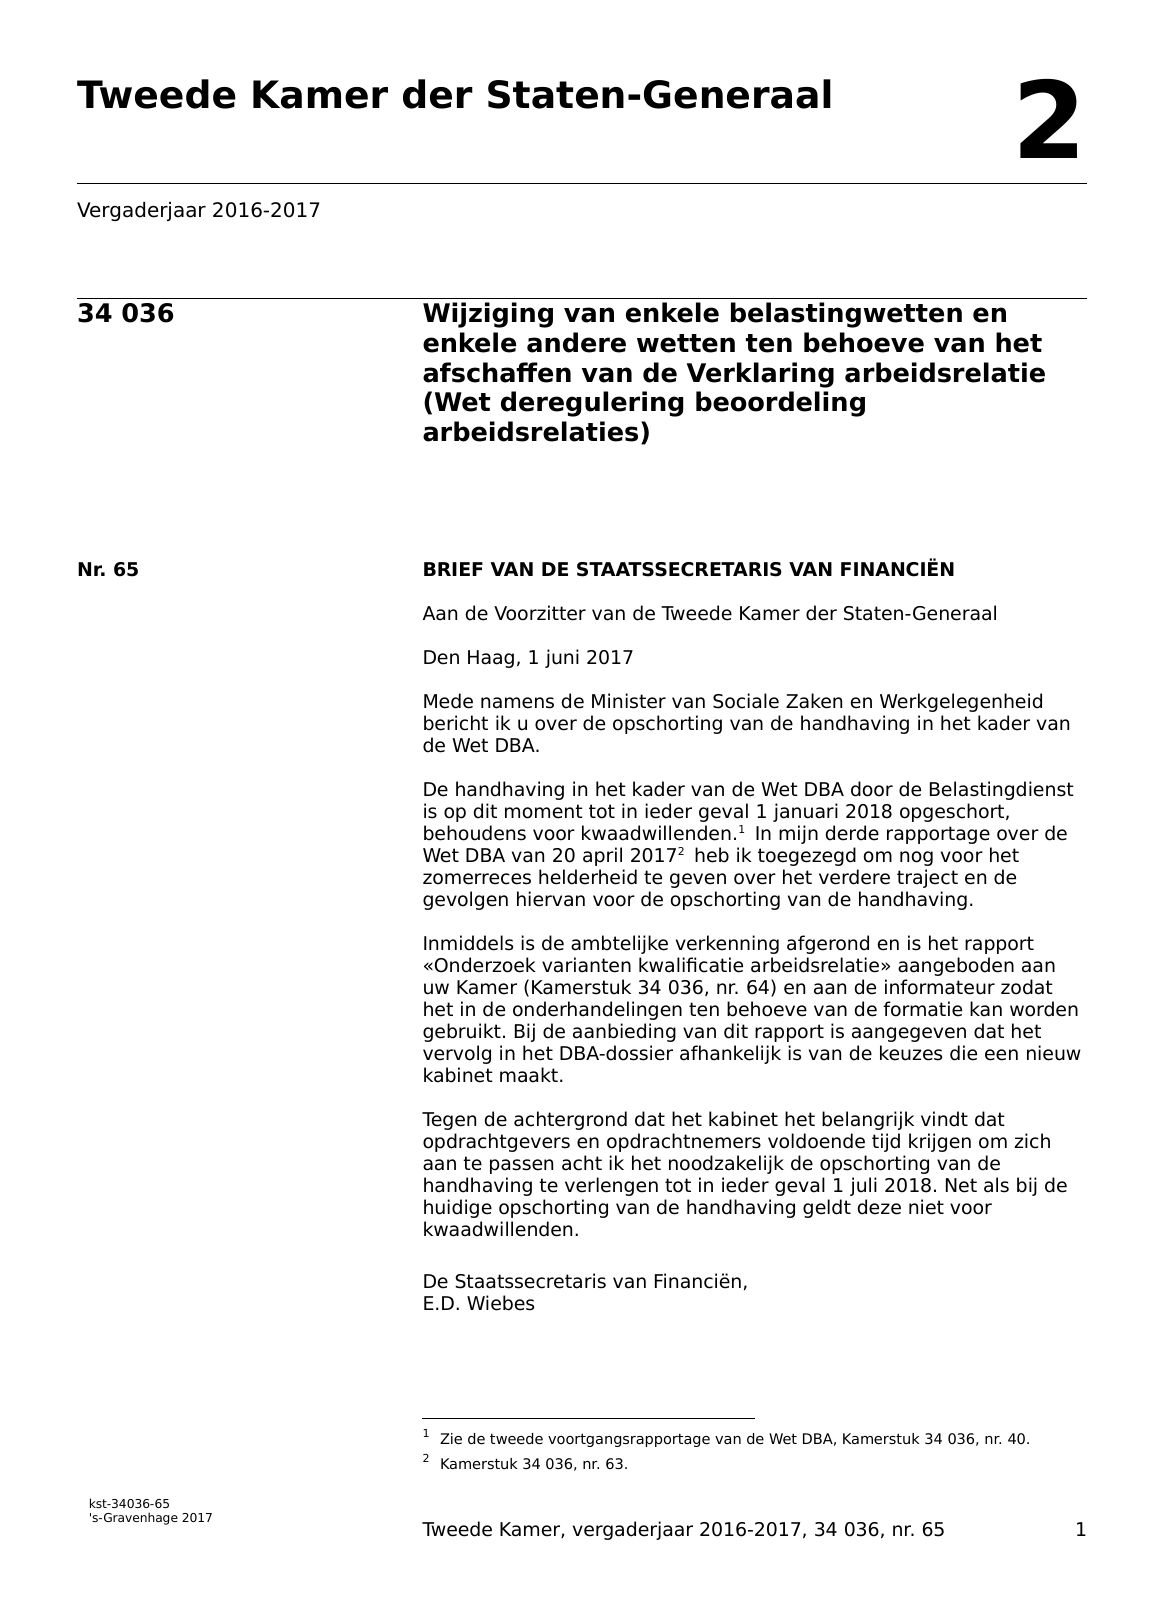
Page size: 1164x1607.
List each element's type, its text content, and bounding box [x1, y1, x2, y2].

table_cell Vergaderjaar 2016-2017 [77, 184, 1087, 298]
text Den Haag, 1 juni 2017 [422, 647, 1087, 669]
text Zie de tweede voortgangsrapportage van de Wet DBA, Kamerstuk 34 036, nr. 40. [422, 1427, 1087, 1449]
subtitle 34 036 Wijziging van enkele belastingwetten en enkele andere wetten ten behoeve van het afschaffen van de Verklaring arbeidsrelatie (Wet deregulering beoordeling arbeidsrelaties) [77, 299, 1087, 447]
text De Staatssecretaris van Financiën, E.D. Wiebes [422, 1271, 1087, 1315]
text Kamerstuk 34 036, nr. 63. [422, 1452, 1087, 1474]
text De handhaving in het kader van de Wet DBA door de Belastingdienst is op dit moment tot in ieder geval 1 januari 2018 opgeschort, behoudens voor kwaadwillenden. In mijn derde rapportage over de Wet DBA van 20 april 2017 heb ik toegezegd om nog voor het zomerreces helderheid te geven over het verdere traject en de gevolgen hiervan voor de opschorting van de handhaving. [422, 779, 1087, 911]
text Aan de Voorzitter van de Tweede Kamer der Staten-Generaal [422, 603, 1087, 624]
text Tegen de achtergrond dat het kabinet het belangrijk vindt dat opdrachtgevers en opdrachtnemers voldoende tijd krijgen om zich aan te passen acht ik het noodzakelijk de opschorting van de handhaving te verlengen tot in ieder geval 1 juli 2018. Net als bij de huidige opschorting van de handhaving geldt deze niet voor kwaadwillenden. [422, 1109, 1087, 1241]
subtitle Nr. 65 BRIEF VAN DE STAATSSECRETARIS VAN FINANCIËN [77, 558, 1087, 580]
table_header Tweede Kamer der Staten-Generaal [77, 59, 886, 183]
text 's-Gravenhage 2017 [88, 1511, 323, 1525]
text Inmiddels is de ambtelijke verkenning afgerond en is het rapport «Onderzoek varianten kwalificatie arbeidsrelatie» aangeboden aan uw Kamer (Kamerstuk 34 036, nr. 64) en aan de informateur zodat het in de onderhandelingen ten behoeve van de formatie kan worden gebruikt. Bij de aanbieding van dit rapport is aangegeven dat het vervolg in het DBA-dossier afhankelijk is van de keuzes die een nieuw kabinet maakt. [422, 933, 1087, 1087]
text Mede namens de Minister van Sociale Zaken en Werkgelegenheid bericht ik u over de opschorting van de handhaving in het kader van de Wet DBA. [422, 691, 1087, 757]
text kst-34036-65 [88, 1497, 323, 1511]
table_header 2 [886, 59, 1087, 183]
